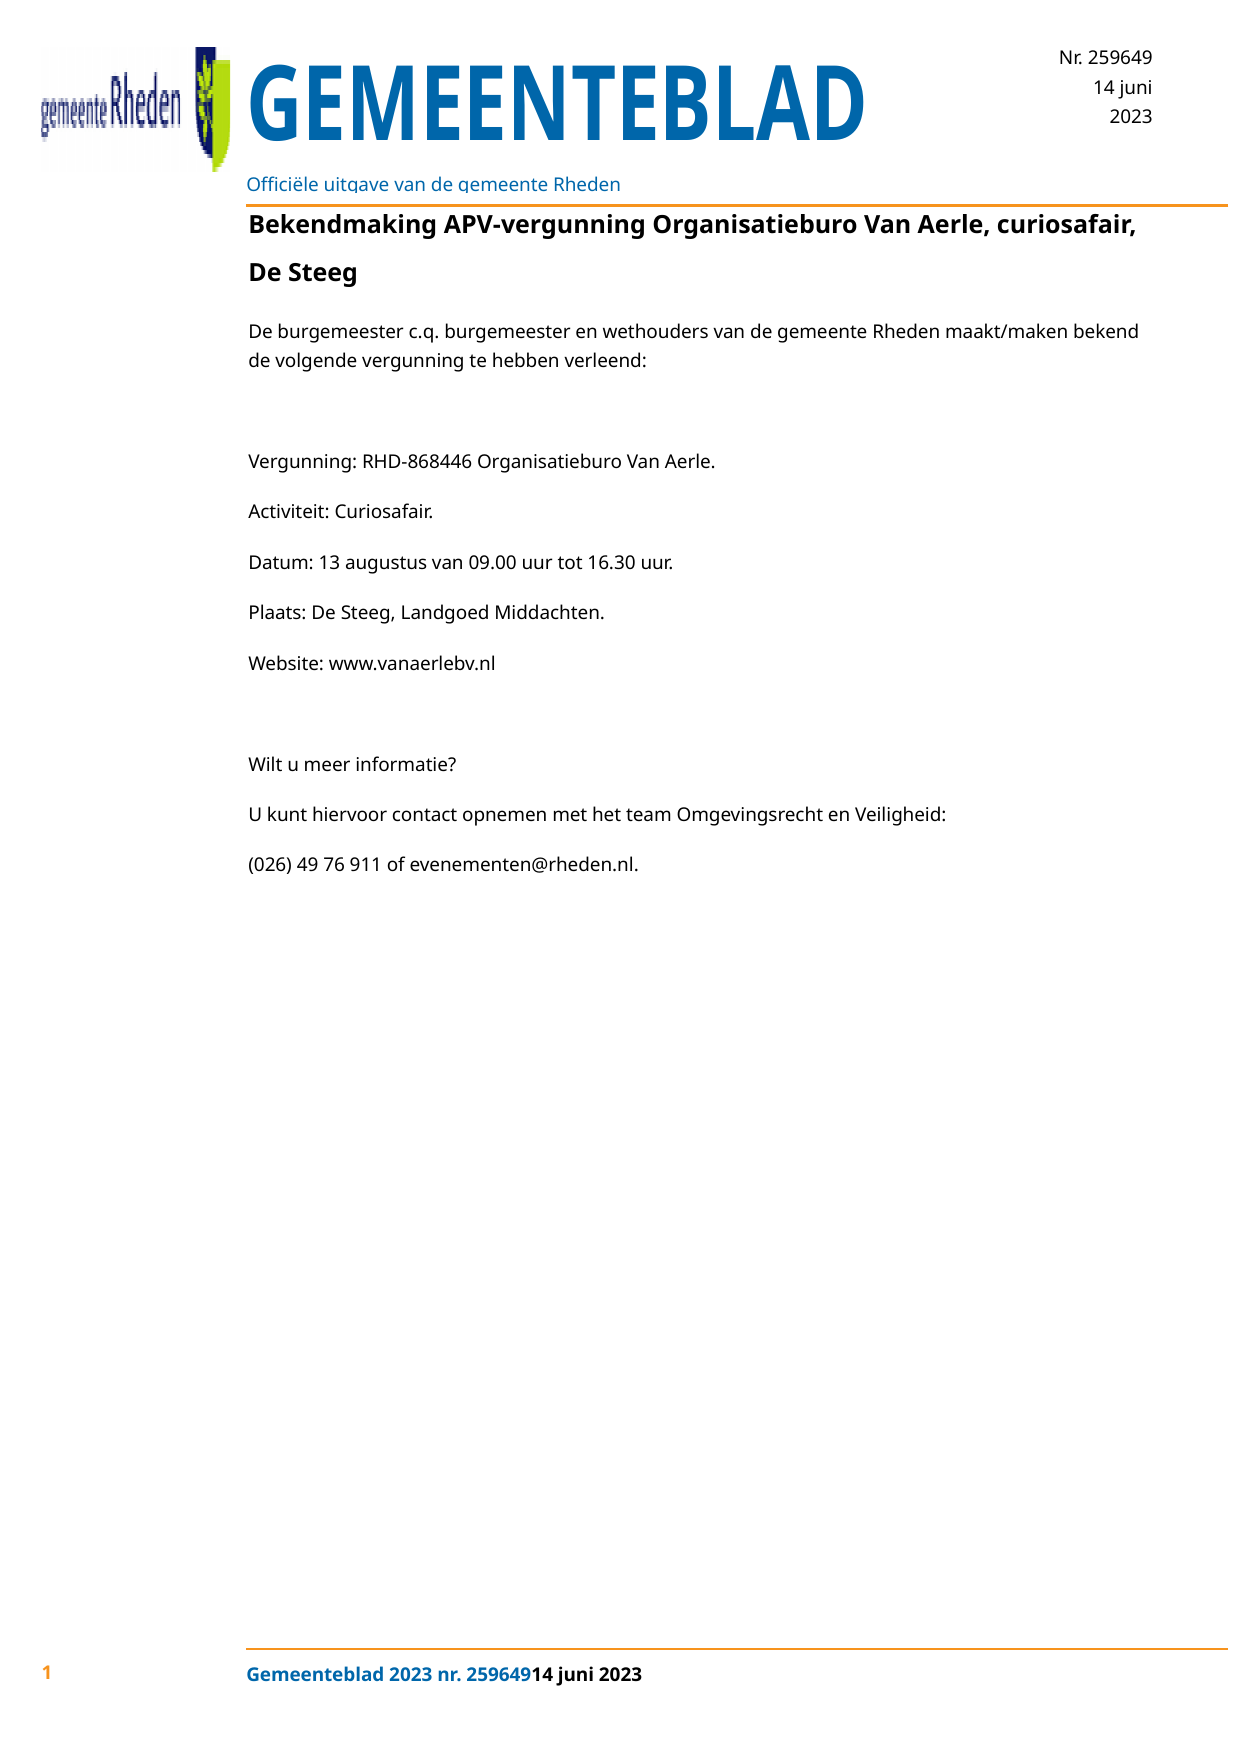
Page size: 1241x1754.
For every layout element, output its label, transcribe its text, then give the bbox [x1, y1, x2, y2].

text Activiteit: Curiosafair. [248, 499, 1152, 524]
text Wilt u meer informatie? [248, 751, 1152, 777]
text Bekendmaking APV-vergunning Organisatieburo Van Aerle, curiosafair, De Steeg [248, 207, 1152, 288]
text U kunt hiervoor contact opnemen met het team Omgevingsrecht en Veiligheid: [248, 801, 1152, 827]
text Website: www.vanaerlebv.nl [248, 650, 1152, 676]
text Datum: 13 augustus van 09.00 uur tot 16.30 uur. [248, 549, 1152, 575]
text De burgemeester c.q. burgemeester en wethouders van de gemeente Rheden maakt/maken bekend de volgende vergunning te hebben verleend: [248, 318, 1152, 373]
text Plaats: De Steeg, Landgoed Middachten. [248, 599, 1152, 625]
text (026) 49 76 911 of evenementen@rheden.nl. [248, 852, 1152, 877]
text Vergunning: RHD-868446 Organisatieburo Van Aerle. [248, 448, 1152, 474]
picture [41, 47, 231, 172]
